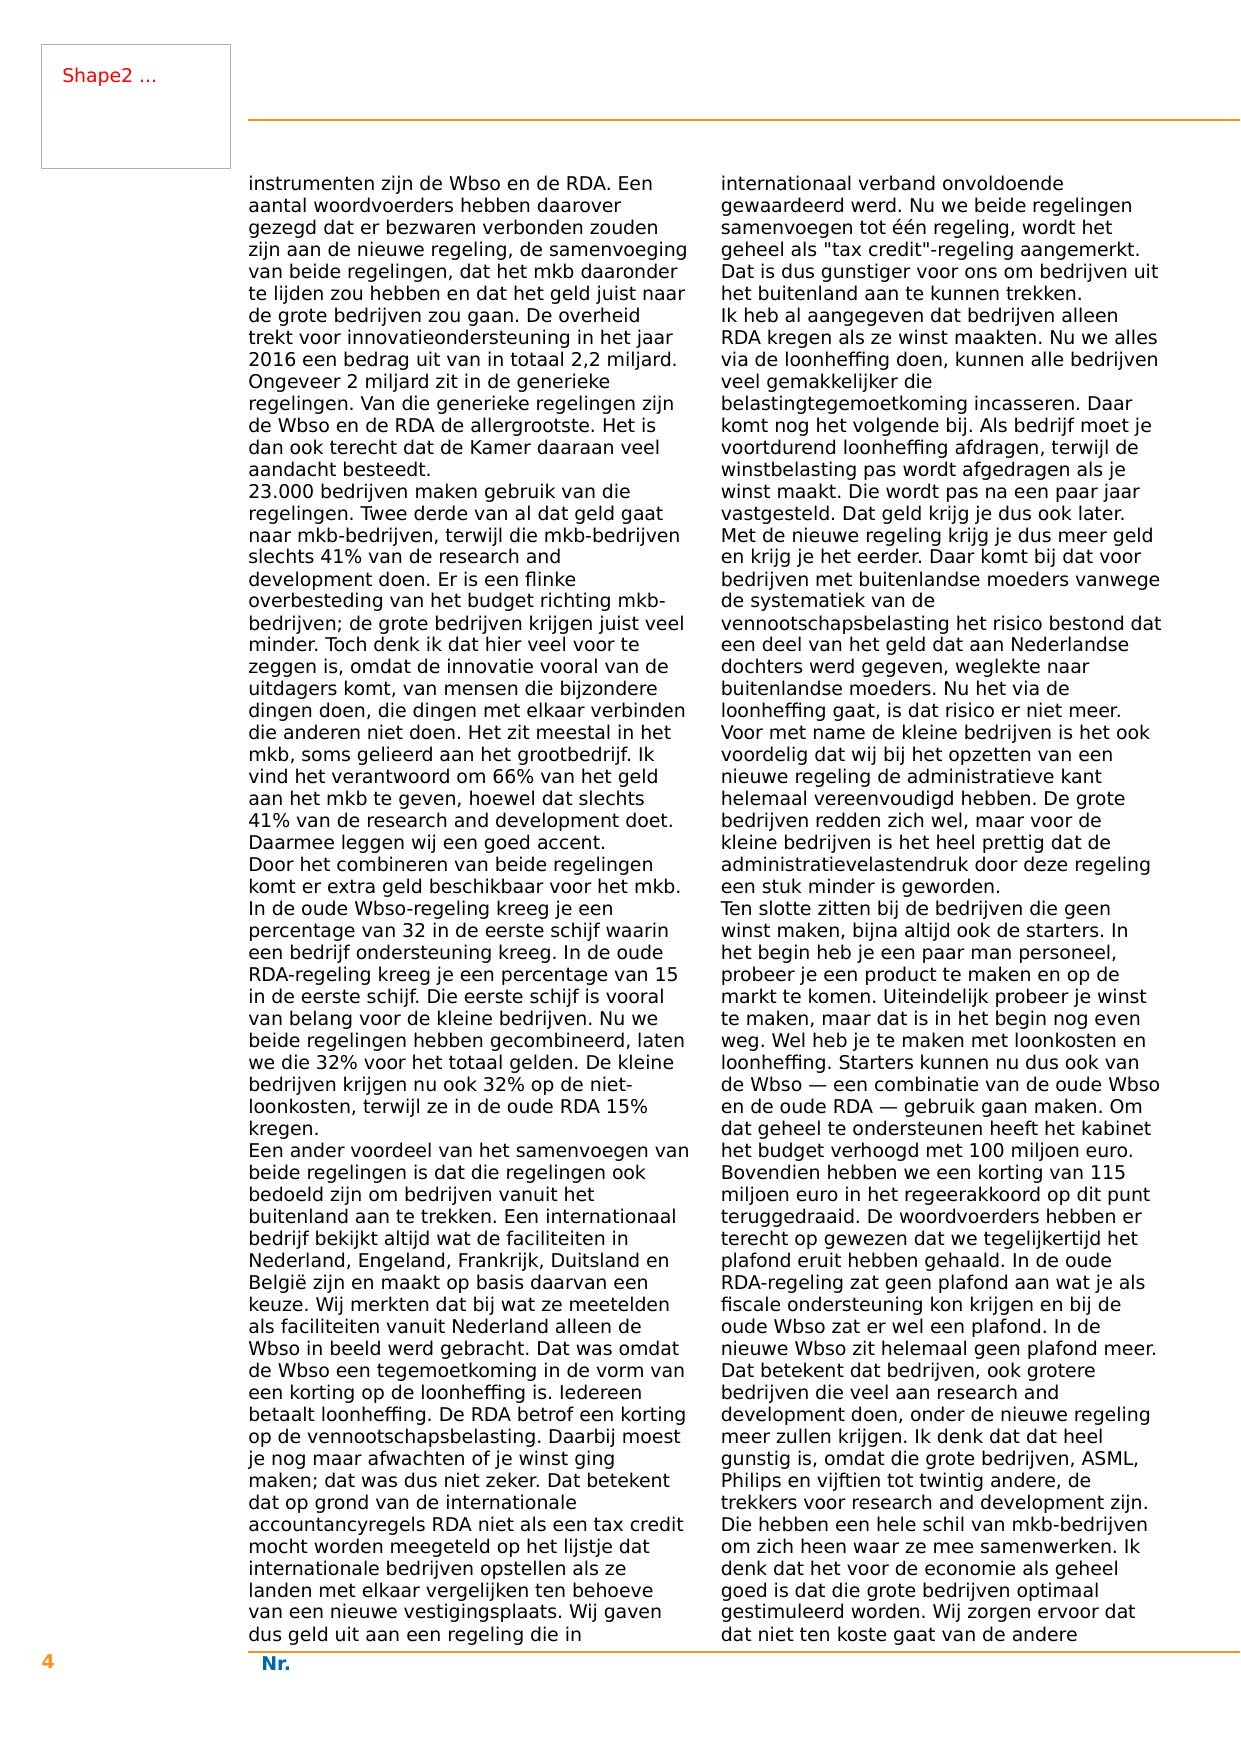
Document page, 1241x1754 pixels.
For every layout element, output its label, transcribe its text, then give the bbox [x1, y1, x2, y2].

text Door het combineren van beide regelingen komt er extra geld beschikbaar voor het mkb. In de oude Wbso-regeling kreeg je een percentage van 32 in de eerste schijf waarin een bedrijf ondersteuning kreeg. In de oude RDA-regeling kreeg je een percentage van 15 in de eerste schijf. Die eerste schijf is vooral van belang voor de kleine bedrijven. Nu we beide regelingen hebben gecombineerd, laten we die 32% voor het totaal gelden. De kleine bedrijven krijgen nu ook 32% op de niet-loonkosten, terwijl ze in de oude RDA 15% kregen. [248, 854, 691, 1140]
text Ten slotte zitten bij de bedrijven die geen winst maken, bijna altijd ook de starters. In het begin heb je een paar man personeel, probeer je een product te maken en op de markt te komen. Uiteindelijk probeer je winst te maken, maar dat is in het begin nog even weg. Wel heb je te maken met loonkosten en loonheffing. Starters kunnen nu dus ook van de Wbso — een combinatie van de oude Wbso en de oude RDA — gebruik gaan maken. Om dat geheel te ondersteunen heeft het kabinet het budget verhoogd met 100 miljoen euro. Bovendien hebben we een korting van 115 miljoen euro in het regeerakkoord op dit punt teruggedraaid. De woordvoerders hebben er terecht op gewezen dat we tegelijkertijd het plafond eruit hebben gehaald. In de oude RDA-regeling zat geen plafond aan wat je als fiscale ondersteuning kon krijgen en bij de oude Wbso zat er wel een plafond. In de nieuwe Wbso zit helemaal geen plafond meer. Dat betekent dat bedrijven, ook grotere bedrijven die veel aan research and development doen, onder de nieuwe regeling meer zullen krijgen. Ik denk dat dat heel gunstig is, omdat die grote bedrijven, ASML, Philips en vijftien tot twintig andere, de trekkers voor research and development zijn. Die hebben een hele schil van mkb-bedrijven om zich heen waar ze mee samenwerken. Ik denk dat het voor de economie als geheel goed is dat die grote bedrijven optimaal gestimuleerd worden. Wij zorgen ervoor dat dat niet ten koste gaat van de andere [721, 898, 1163, 1645]
text 23.000 bedrijven maken gebruik van die regelingen. Twee derde van al dat geld gaat naar mkb-bedrijven, terwijl die mkb-bedrijven slechts 41% van de research and development doen. Er is een flinke overbesteding van het budget richting mkb-bedrijven; de grote bedrijven krijgen juist veel minder. Toch denk ik dat hier veel voor te zeggen is, omdat de innovatie vooral van de uitdagers komt, van mensen die bijzondere dingen doen, die dingen met elkaar verbinden die anderen niet doen. Het zit meestal in het mkb, soms gelieerd aan het grootbedrijf. Ik vind het verantwoord om 66% van het geld aan het mkb te geven, hoewel dat slechts 41% van de research and development doet. Daarmee leggen wij een goed accent. [248, 481, 691, 854]
text instrumenten zijn de Wbso en de RDA. Een aantal woordvoerders hebben daarover gezegd dat er bezwaren verbonden zouden zijn aan de nieuwe regeling, de samenvoeging van beide regelingen, dat het mkb daaronder te lijden zou hebben en dat het geld juist naar de grote bedrijven zou gaan. De overheid trekt voor innovatieondersteuning in het jaar 2016 een bedrag uit van in totaal 2,2 miljard. Ongeveer 2 miljard zit in de generieke regelingen. Van die generieke regelingen zijn de Wbso en de RDA de allergrootste. Het is dan ook terecht dat de Kamer daaraan veel aandacht besteedt. [248, 173, 691, 481]
text Een ander voordeel van het samenvoegen van beide regelingen is dat die regelingen ook bedoeld zijn om bedrijven vanuit het buitenland aan te trekken. Een internationaal bedrijf bekijkt altijd wat de faciliteiten in Nederland, Engeland, Frankrijk, Duitsland en België zijn en maakt op basis daarvan een keuze. Wij merkten dat bij wat ze meetelden als faciliteiten vanuit Nederland alleen de Wbso in beeld werd gebracht. Dat was omdat de Wbso een tegemoetkoming in de vorm van een korting op de loonheffing is. Iedereen betaalt loonheffing. De RDA betrof een korting op de vennootschapsbelasting. Daarbij moest je nog maar afwachten of je winst ging maken; dat was dus niet zeker. Dat betekent dat op grond van de internationale accountancyregels RDA niet als een tax credit mocht worden meegeteld op het lijstje dat internationale bedrijven opstellen als ze landen met elkaar vergelijken ten behoeve van een nieuwe vestigingsplaats. Wij gaven dus geld uit aan een regeling die in [248, 1140, 691, 1645]
text internationaal verband onvoldoende gewaardeerd werd. Nu we beide regelingen samenvoegen tot één regeling, wordt het geheel als "tax credit"-regeling aangemerkt. Dat is dus gunstiger voor ons om bedrijven uit het buitenland aan te kunnen trekken. [721, 173, 1163, 305]
text Ik heb al aangegeven dat bedrijven alleen RDA kregen als ze winst maakten. Nu we alles via de loonheffing doen, kunnen alle bedrijven veel gemakkelijker die belastingtegemoetkoming incasseren. Daar komt nog het volgende bij. Als bedrijf moet je voortdurend loonheffing afdragen, terwijl de winstbelasting pas wordt afgedragen als je winst maakt. Die wordt pas na een paar jaar vastgesteld. Dat geld krijg je dus ook later. Met de nieuwe regeling krijg je dus meer geld en krijg je het eerder. Daar komt bij dat voor bedrijven met buitenlandse moeders vanwege de systematiek van de vennootschapsbelasting het risico bestond dat een deel van het geld dat aan Nederlandse dochters werd gegeven, weglekte naar buitenlandse moeders. Nu het via de loonheffing gaat, is dat risico er niet meer. Voor met name de kleine bedrijven is het ook voordelig dat wij bij het opzetten van een nieuwe regeling de administratieve kant helemaal vereenvoudigd hebben. De grote bedrijven redden zich wel, maar voor de kleine bedrijven is het heel prettig dat de administratievelastendruk door deze regeling een stuk minder is geworden. [721, 305, 1163, 898]
